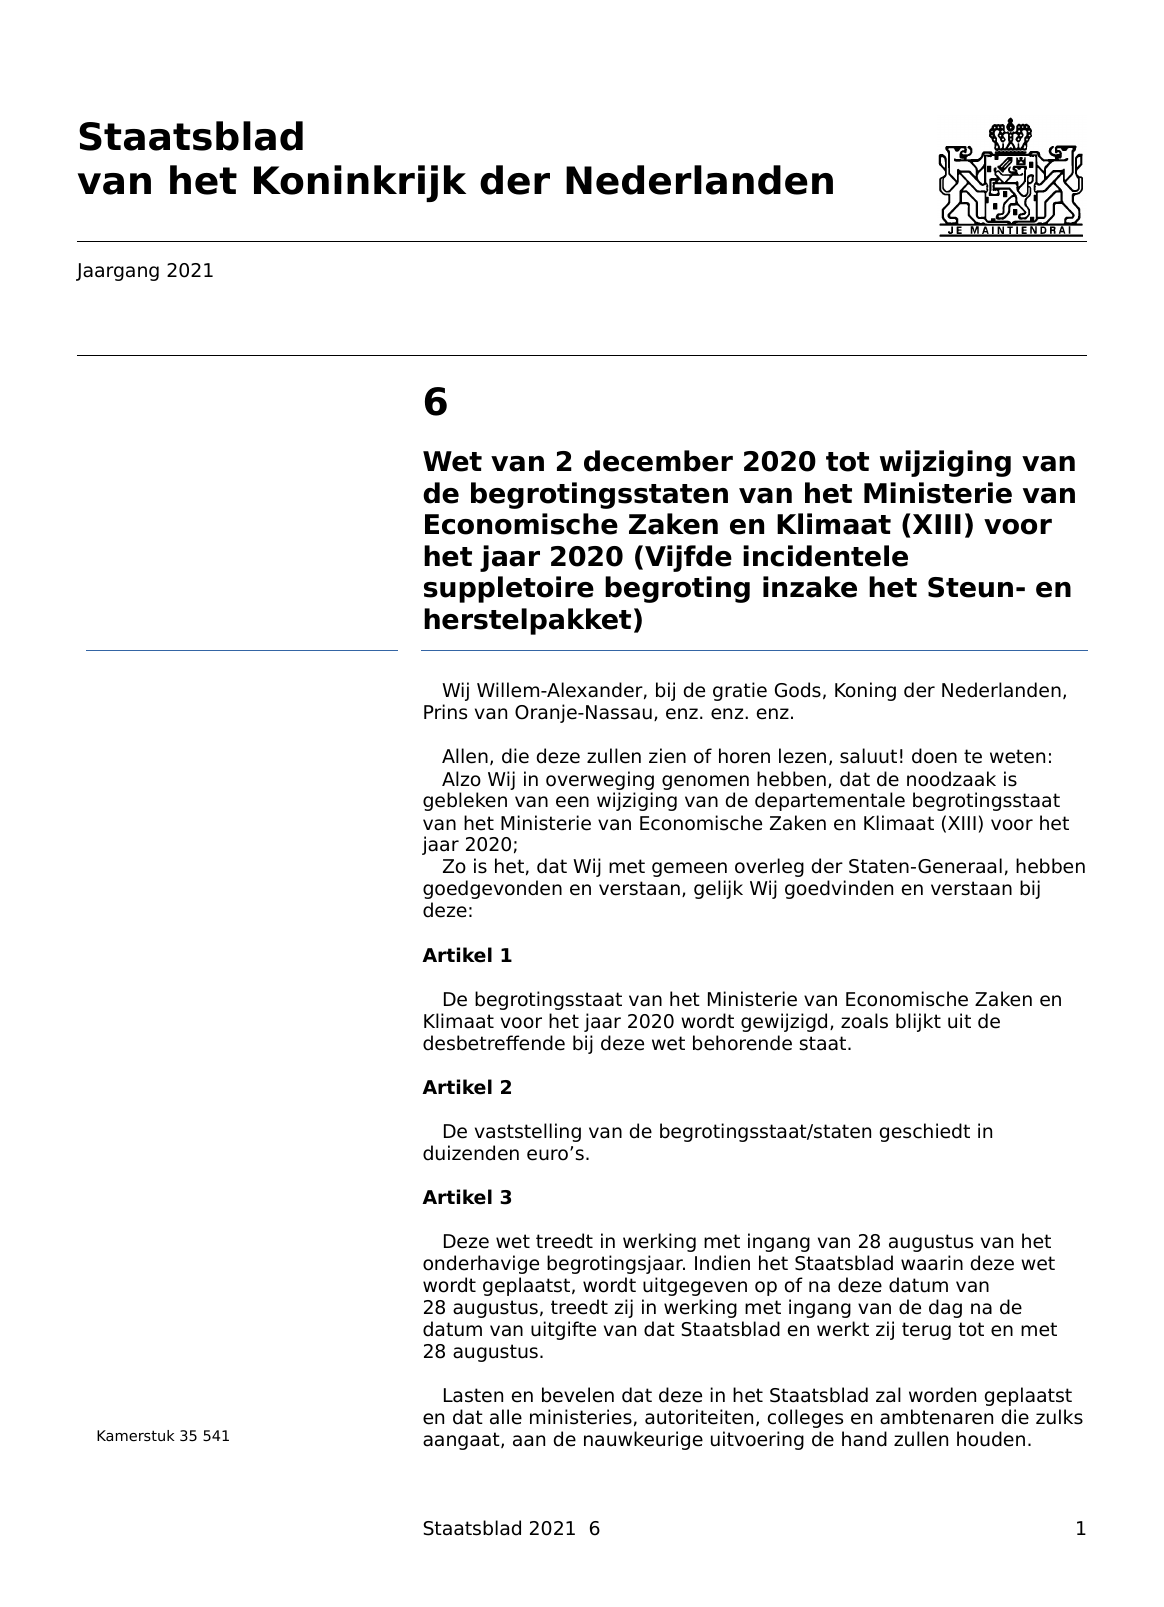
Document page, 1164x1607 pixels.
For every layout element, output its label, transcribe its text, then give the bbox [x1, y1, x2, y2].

subtitle Artikel 1 [422, 944, 1087, 966]
text Kamerstuk 35 541 [77, 1428, 396, 1445]
table_cell Jaargang 2021 [77, 242, 1087, 355]
table_header Staatsblad van het Koninkrijk der Nederlanden [77, 100, 886, 241]
text Deze wet treedt in werking met ingang van 28 augustus van het onderhavige begrotingsjaar. Indien het Staatsblad waarin deze wet wordt geplaatst, wordt uitgegeven op of na deze datum van 28 augustus, treedt zij in werking met ingang van de dag na de datum van uitgifte van dat Staatsblad en werkt zij terug tot en met 28 augustus. [422, 1231, 1087, 1363]
text De begrotingsstaat van het Ministerie van Economische Zaken en Klimaat voor het jaar 2020 wordt gewijzigd, zoals blijkt uit de desbetreffende bij deze wet behorende staat. [422, 989, 1087, 1054]
subtitle Artikel 2 [422, 1077, 1087, 1099]
text Lasten en bevelen dat deze in het Staatsblad zal worden geplaatst en dat alle ministeries, autoriteiten, colleges en ambtenaren die zulks aangaat, aan de nauwkeurige uitvoering de hand zullen houden. [422, 1385, 1087, 1451]
subtitle 6 [422, 381, 1087, 424]
text Zo is het, dat Wij met gemeen overleg der Staten-Generaal, hebben goedgevonden en verstaan, gelijk Wij goedvinden en verstaan bij deze: [422, 856, 1087, 922]
picture [936, 115, 1087, 240]
text Alzo Wij in overweging genomen hebben, dat de noodzaak is gebleken van een wijziging van de departementale begrotingsstaat van het Ministerie van Economische Zaken en Klimaat (XIII) voor het jaar 2020; [422, 768, 1087, 856]
subtitle Artikel 3 [422, 1187, 1087, 1209]
text Wet van 2 december 2020 tot wijziging van de begrotingsstaten van het Ministerie van Economische Zaken en Klimaat (XIII) voor het jaar 2020 (Vijfde incidentele suppletoire begroting inzake het Steun- en herstelpakket) [422, 447, 1087, 636]
text Wij Willem-Alexander, bij de gratie Gods, Koning der Nederlanden, Prins van Oranje-Nassau, enz. enz. enz. [422, 680, 1087, 724]
table_header [886, 100, 1087, 241]
text De vaststelling van de begrotingsstaat/staten geschiedt in duizenden euro’s. [422, 1121, 1087, 1165]
text Allen, die deze zullen zien of horen lezen, saluut! doen te weten: [422, 746, 1087, 768]
